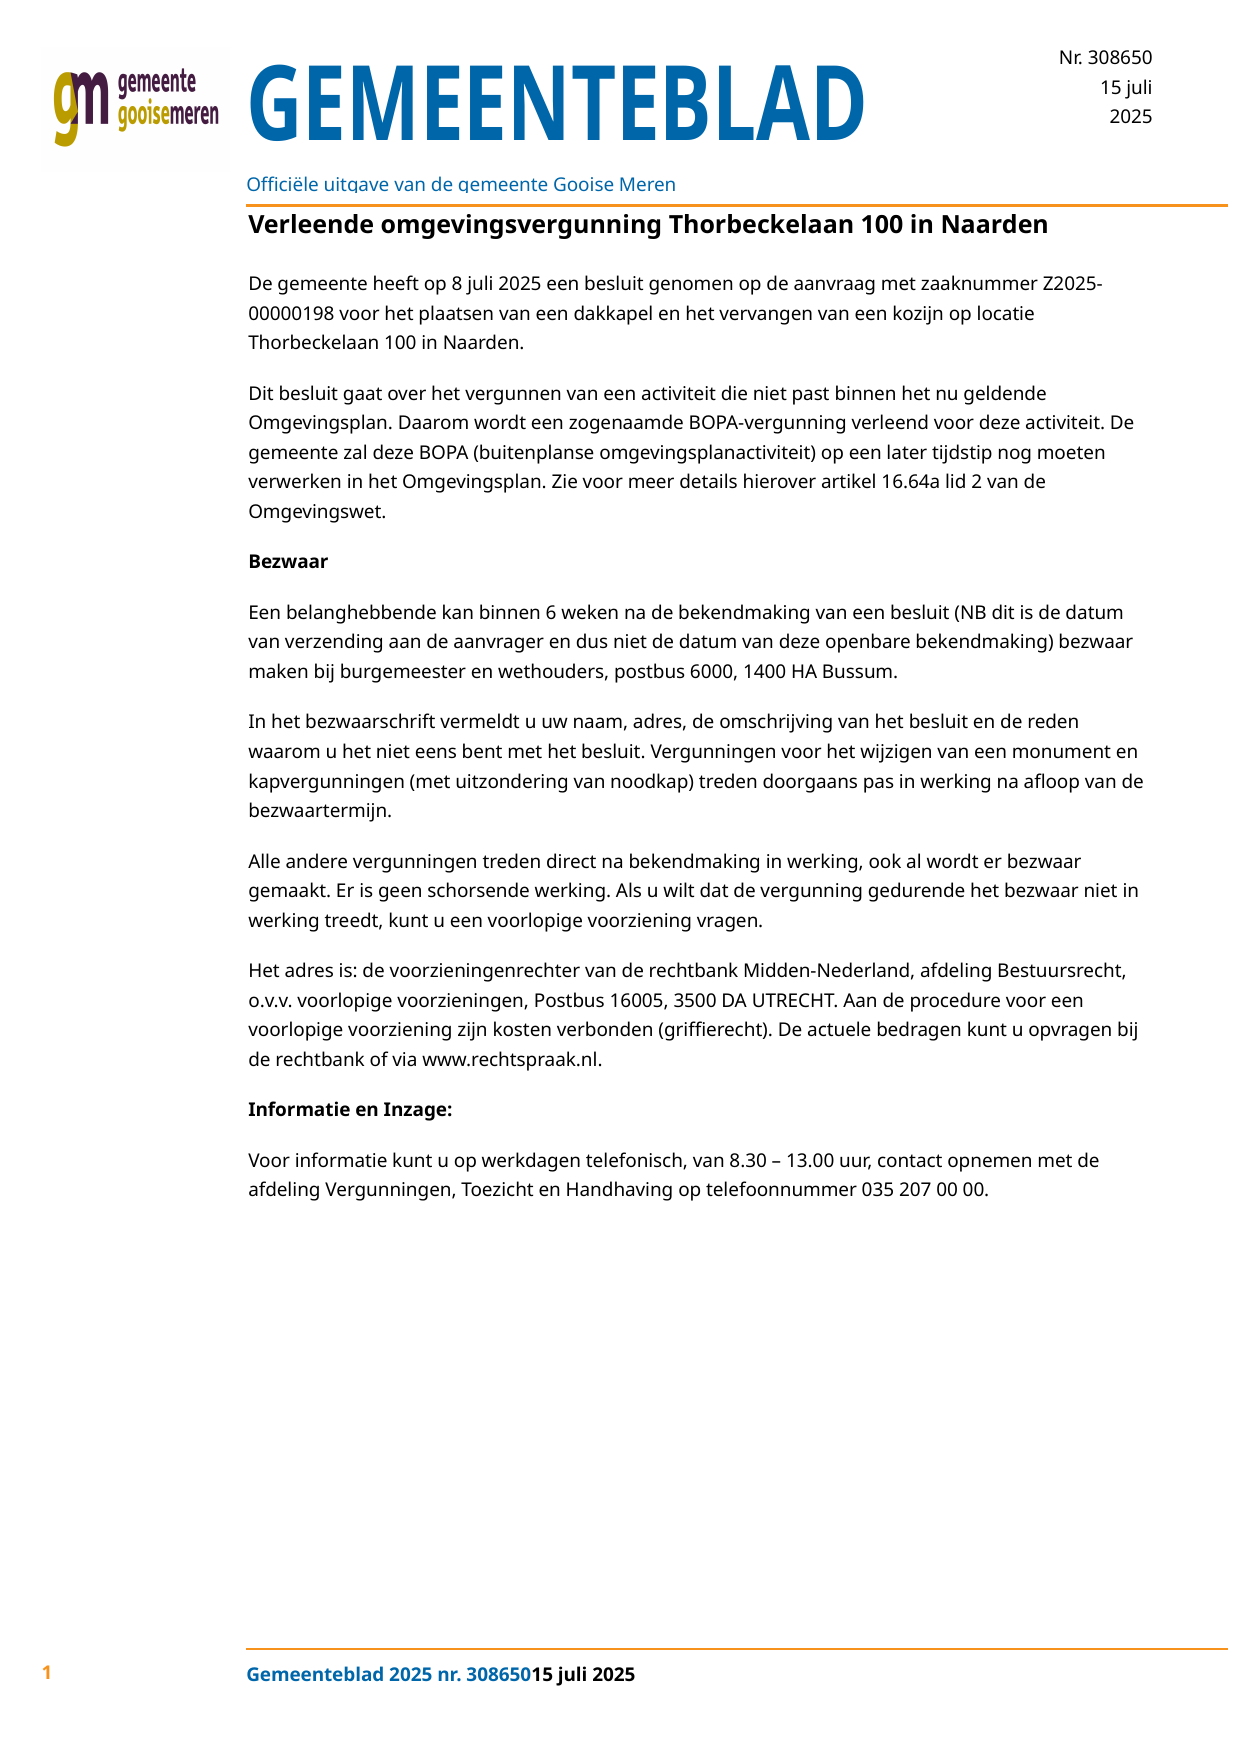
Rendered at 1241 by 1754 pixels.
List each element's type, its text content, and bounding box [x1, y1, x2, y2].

text Voor informatie kunt u op werkdagen telefonisch, van 8.30 – 13.00 uur, contact opnemen met de afdeling Vergunningen, Toezicht en Handhaving op telefoonnummer 035 207 00 00. [248, 1147, 1152, 1202]
text Bezwaar [248, 549, 1152, 574]
text Het adres is: de voorzieningenrechter van de rechtbank Midden-Nederland, afdeling Bestuursrecht, o.v.v. voorlopige voorzieningen, Postbus 16005, 3500 DA UTRECHT. Aan de procedure voor een voorlopige voorziening zijn kosten verbonden (griffierecht). De actuele bedragen kunt u opvragen bij de rechtbank of via www.rechtspraak.nl. [248, 957, 1152, 1072]
text Verleende omgevingsvergunning Thorbeckelaan 100 in Naarden [248, 207, 1152, 241]
text Een belanghebbende kan binnen 6 weken na de bekendmaking van een besluit (NB dit is de datum van verzending aan de aanvrager en dus niet de datum van deze openbare bekendmaking) bezwaar maken bij burgemeester en wethouders, postbus 6000, 1400 HA Bussum. [248, 599, 1152, 684]
text Dit besluit gaat over het vergunnen van een activiteit die niet past binnen het nu geldende Omgevingsplan. Daarom wordt een zogenaamde BOPA-vergunning verleend voor deze activiteit. De gemeente zal deze BOPA (buitenplanse omgevingsplanactiviteit) op een later tijdstip nog moeten verwerken in het Omgevingsplan. Zie voor meer details hierover artikel 16.64a lid 2 van de Omgevingswet. [248, 380, 1152, 524]
text De gemeente heeft op 8 juli 2025 een besluit genomen op de aanvraag met zaaknummer Z2025-00000198 voor het plaatsen van een dakkapel en het vervangen van een kozijn op locatie Thorbeckelaan 100 in Naarden. [248, 270, 1152, 355]
text Alle andere vergunningen treden direct na bekendmaking in werking, ook al wordt er bezwaar gemaakt. Er is geen schorsende werking. Als u wilt dat de vergunning gedurende het bezwaar niet in werking treedt, kunt u een voorlopige voorziening vragen. [248, 848, 1152, 933]
text Informatie en Inzage: [248, 1097, 1152, 1122]
picture [41, 47, 231, 172]
text In het bezwaarschrift vermeldt u uw naam, adres, de omschrijving van het besluit en de reden waarom u het niet eens bent met het besluit. Vergunningen voor het wijzigen van een monument en kapvergunningen (met uitzondering van noodkap) treden doorgaans pas in werking na afloop van de bezwaartermijn. [248, 709, 1152, 823]
